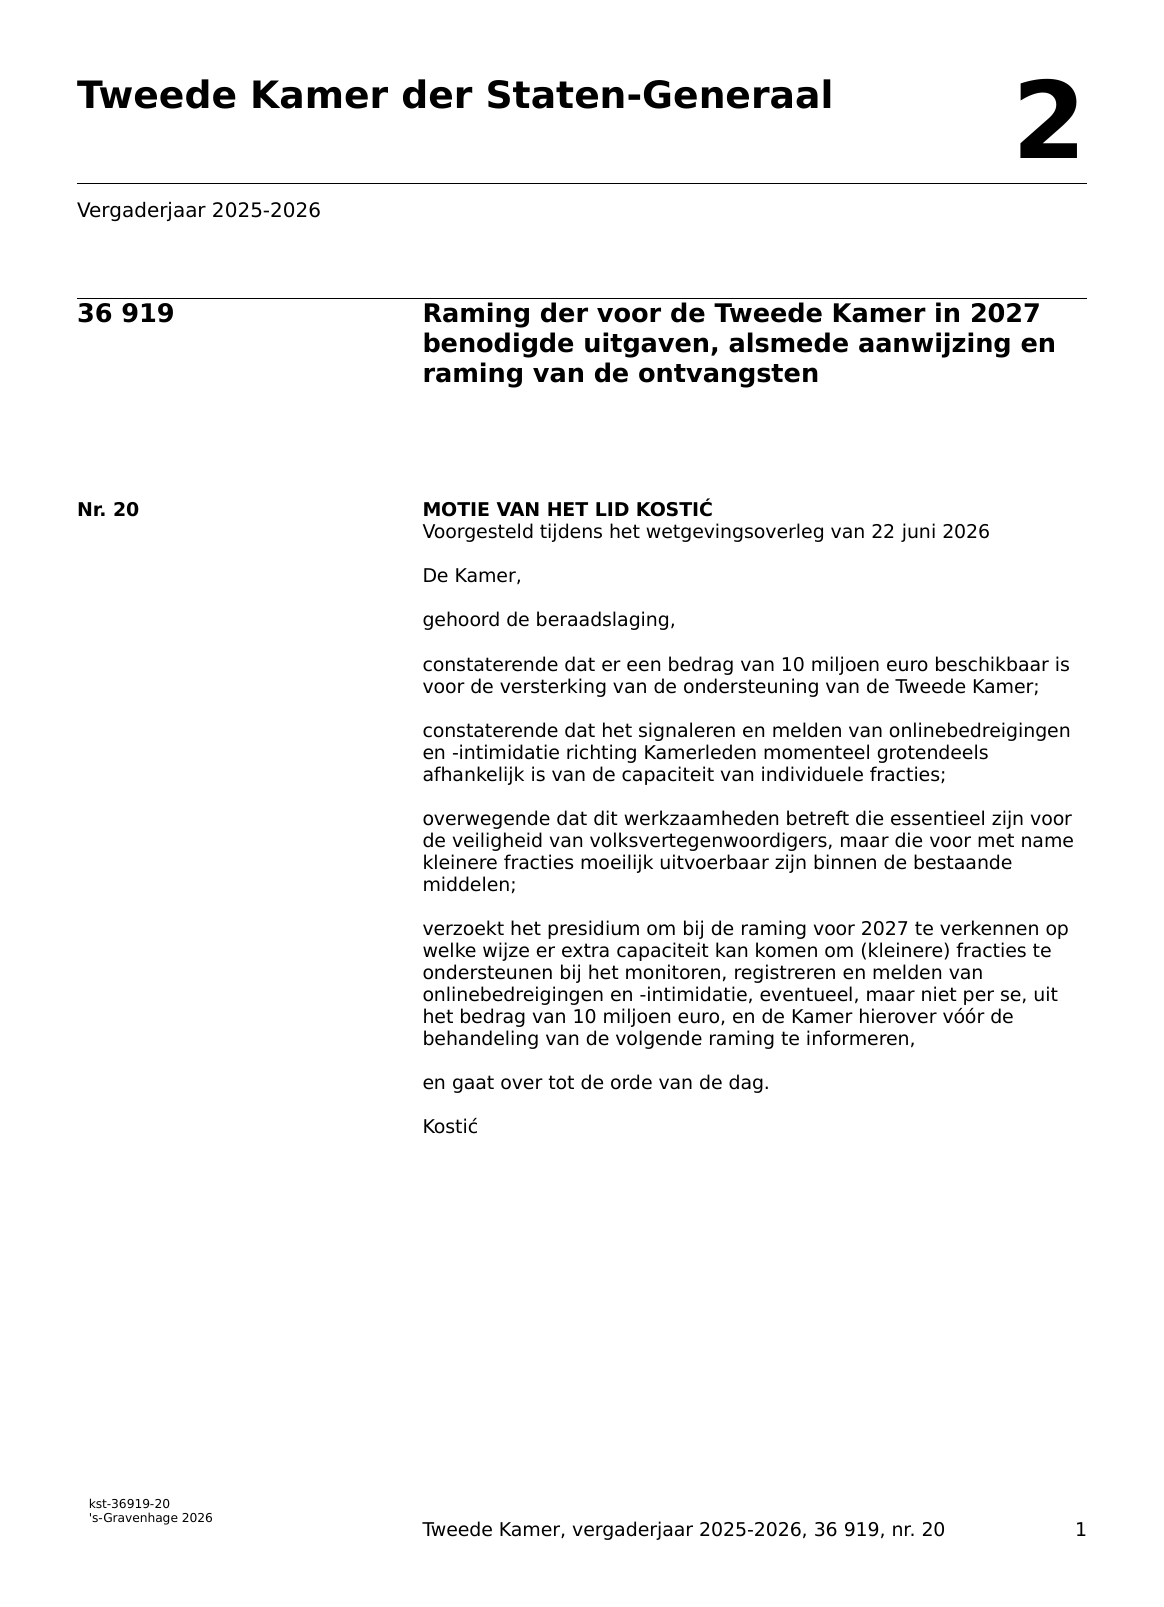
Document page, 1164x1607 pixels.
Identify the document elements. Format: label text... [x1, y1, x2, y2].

text kst-36919-20 [88, 1497, 323, 1511]
text gehoord de beraadslaging, [422, 609, 1087, 631]
subtitle 36 919 Raming der voor de Tweede Kamer in 2027 benodigde uitgaven, alsmede aanwijzing en raming van de ontvangsten [77, 299, 1087, 388]
text De Kamer, [422, 565, 1087, 587]
text Voorgesteld tijdens het wetgevingsoverleg van 22 juni 2026 [422, 521, 1087, 543]
text en gaat over tot de orde van de dag. [422, 1072, 1087, 1094]
text overwegende dat dit werkzaamheden betreft die essentieel zijn voor de veiligheid van volksvertegenwoordigers, maar die voor met name kleinere fracties moeilijk uitvoerbaar zijn binnen de bestaande middelen; [422, 808, 1087, 896]
text constaterende dat het signaleren en melden van onlinebedreigingen en -intimidatie richting Kamerleden momenteel grotendeels afhankelijk is van de capaciteit van individuele fracties; [422, 720, 1087, 786]
table_cell Vergaderjaar 2025-2026 [77, 184, 1087, 298]
text 's-Gravenhage 2026 [88, 1511, 323, 1525]
text Kostić [422, 1116, 1087, 1138]
text verzoekt het presidium om bij de raming voor 2027 te verkennen op welke wijze er extra capaciteit kan komen om (kleinere) fracties te ondersteunen bij het monitoren, registreren en melden van onlinebedreigingen en -intimidatie, eventueel, maar niet per se, uit het bedrag van 10 miljoen euro, en de Kamer hierover vóór de behandeling van de volgende raming te informeren, [422, 918, 1087, 1050]
table_header Tweede Kamer der Staten-Generaal [77, 59, 886, 183]
text constaterende dat er een bedrag van 10 miljoen euro beschikbaar is voor de versterking van de ondersteuning van de Tweede Kamer; [422, 653, 1087, 697]
table_header 2 [886, 59, 1087, 183]
subtitle Nr. 20 MOTIE VAN HET LID KOSTIĆ [77, 499, 1087, 521]
